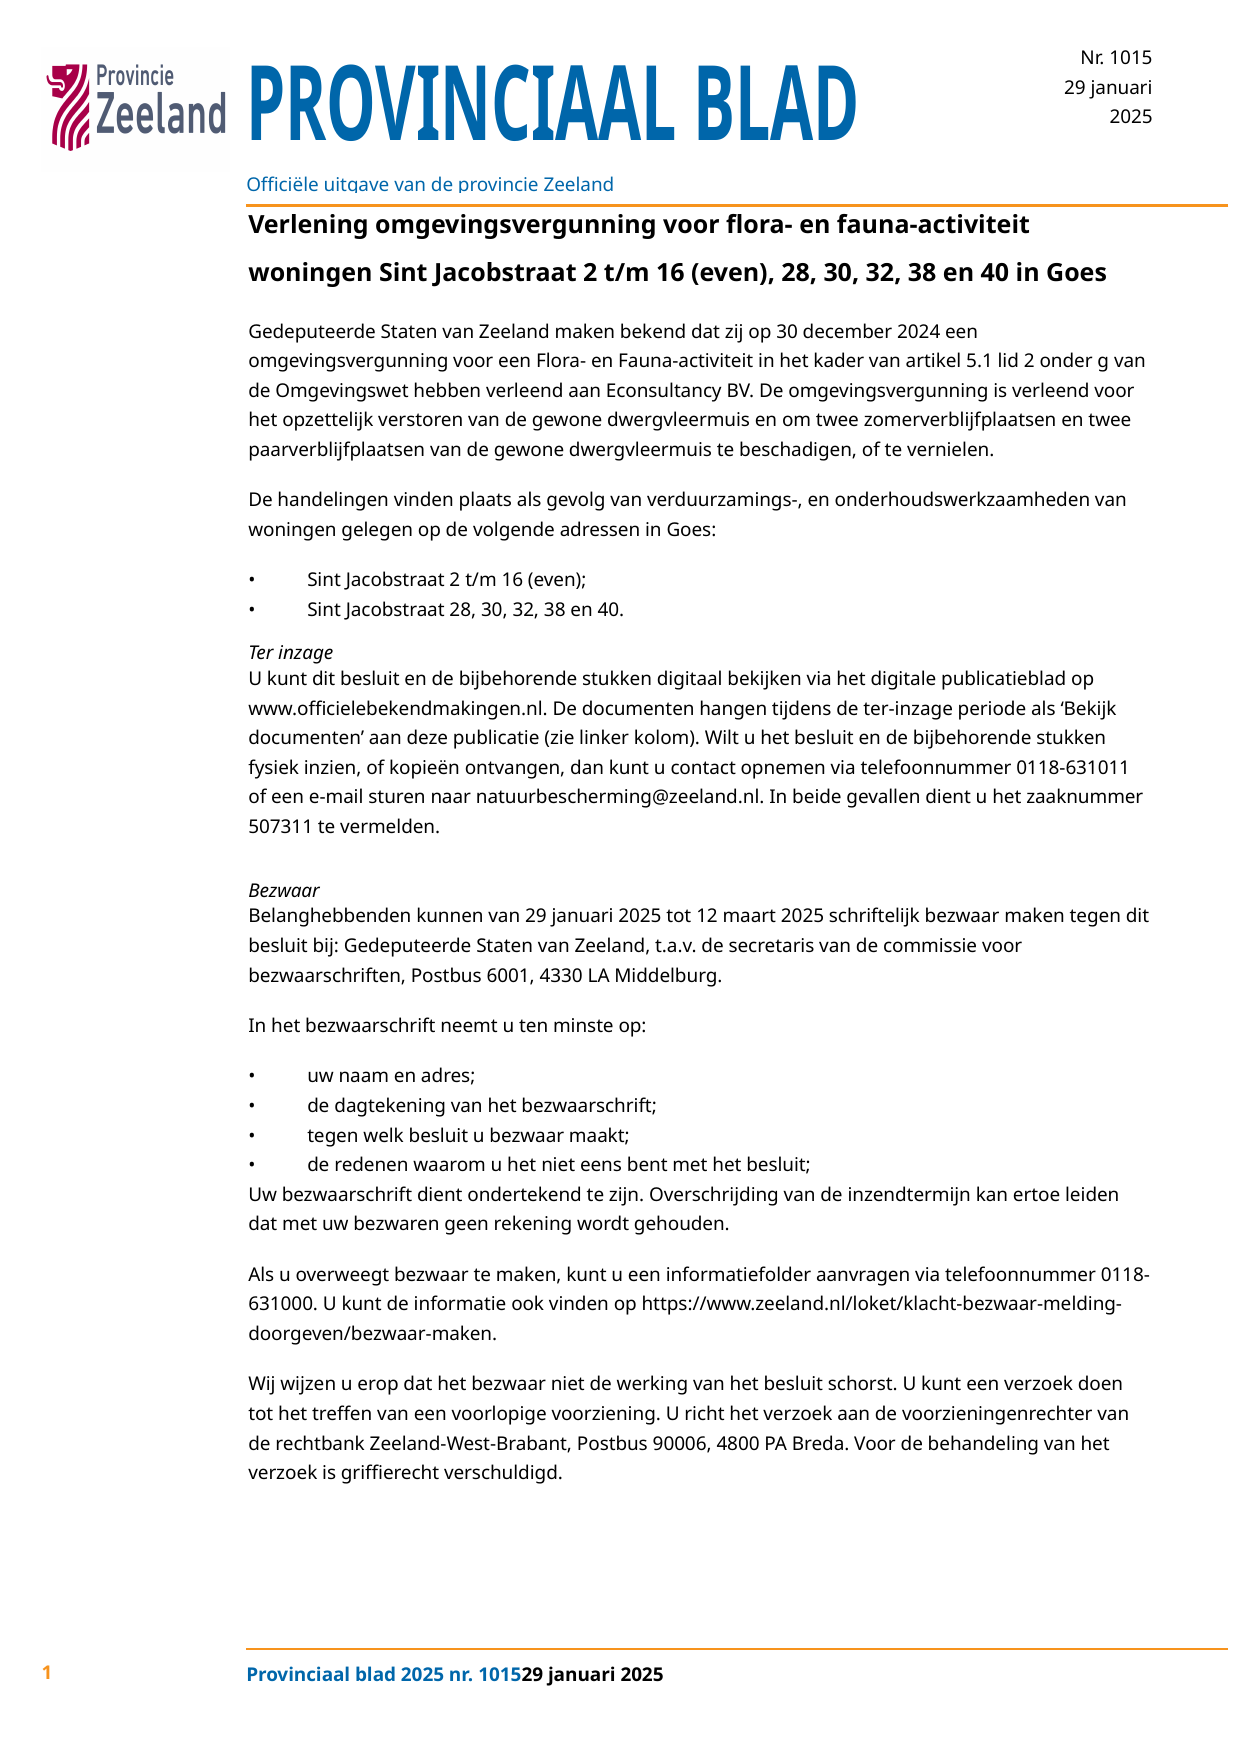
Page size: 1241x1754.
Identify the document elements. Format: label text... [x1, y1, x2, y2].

text De handelingen vinden plaats als gevolg van verduurzamings-, en onderhoudswerkzaamheden van woningen gelegen op de volgende adressen in Goes: [248, 487, 1152, 542]
text Ter inzage [248, 639, 1152, 665]
text Als u overweegt bezwaar te maken, kunt u een informatiefolder aanvragen via telefoonnummer 0118-631000. U kunt de informatie ook vinden op https://www.zeeland.nl/loket/klacht-bezwaar-melding-doorgeven/bezwaar-maken. [248, 1261, 1152, 1346]
text Gedeputeerde Staten van Zeeland maken bekend dat zij op 30 december 2024 een omgevingsvergunning voor een Flora- en Fauna-activiteit in het kader van artikel 5.1 lid 2 onder g van de Omgevingswet hebben verleend aan Econsultancy BV. De omgevingsvergunning is verleend voor het opzettelijk verstoren van de gewone dwergvleermuis en om twee zomerverblijfplaatsen en twee paarverblijfplaatsen van de gewone dwergvleermuis te beschadigen, of te vernielen. [248, 318, 1152, 462]
list Sint Jacobstraat 28, 30, 32, 38 en 40. [248, 596, 1152, 622]
text Uw bezwaarschrift dient ondertekend te zijn. Overschrijding van de inzendtermijn kan ertoe leiden dat met uw bezwaren geen rekening wordt gehouden. [248, 1181, 1152, 1236]
list uw naam en adres; [248, 1063, 1152, 1088]
text Bezwaar [248, 877, 1152, 903]
list de redenen waarom u het niet eens bent met het besluit; [248, 1151, 1152, 1177]
text Verlening omgevingsvergunning voor flora- en fauna-activiteit woningen Sint Jacobstraat 2 t/m 16 (even), 28, 30, 32, 38 en 40 in Goes [248, 207, 1152, 288]
text In het bezwaarschrift neemt u ten minste op: [248, 1012, 1152, 1038]
list de dagtekening van het bezwaarschrift; [248, 1092, 1152, 1118]
text Wij wijzen u erop dat het bezwaar niet de werking van het besluit schorst. U kunt een verzoek doen tot het treffen van een voorlopige voorziening. U richt het verzoek aan de voorzieningenrechter van de rechtbank Zeeland-West-Brabant, Postbus 90006, 4800 PA Breda. Voor de behandeling van het verzoek is griffierecht verschuldigd. [248, 1371, 1152, 1485]
text U kunt dit besluit en de bijbehorende stukken digitaal bekijken via het digitale publicatieblad op www.officielebekendmakingen.nl. De documenten hangen tijdens de ter-inzage periode als ‘Bekijk documenten’ aan deze publicatie (zie linker kolom). Wilt u het besluit en de bijbehorende stukken fysiek inzien, of kopieën ontvangen, dan kunt u contact opnemen via telefoonnummer 0118-631011 of een e-mail sturen naar natuurbescherming@zeeland.nl. In beide gevallen dient u het zaaknummer 507311 te vermelden. [248, 665, 1152, 839]
text Belanghebbenden kunnen van 29 januari 2025 tot 12 maart 2025 schriftelijk bezwaar maken tegen dit besluit bij: Gedeputeerde Staten van Zeeland, t.a.v. de secretaris van de commissie voor bezwaarschriften, Postbus 6001, 4330 LA Middelburg. [248, 903, 1152, 988]
picture [41, 47, 231, 172]
list tegen welk besluit u bezwaar maakt; [248, 1122, 1152, 1148]
list Sint Jacobstraat 2 t/m 16 (even); [248, 567, 1152, 592]
